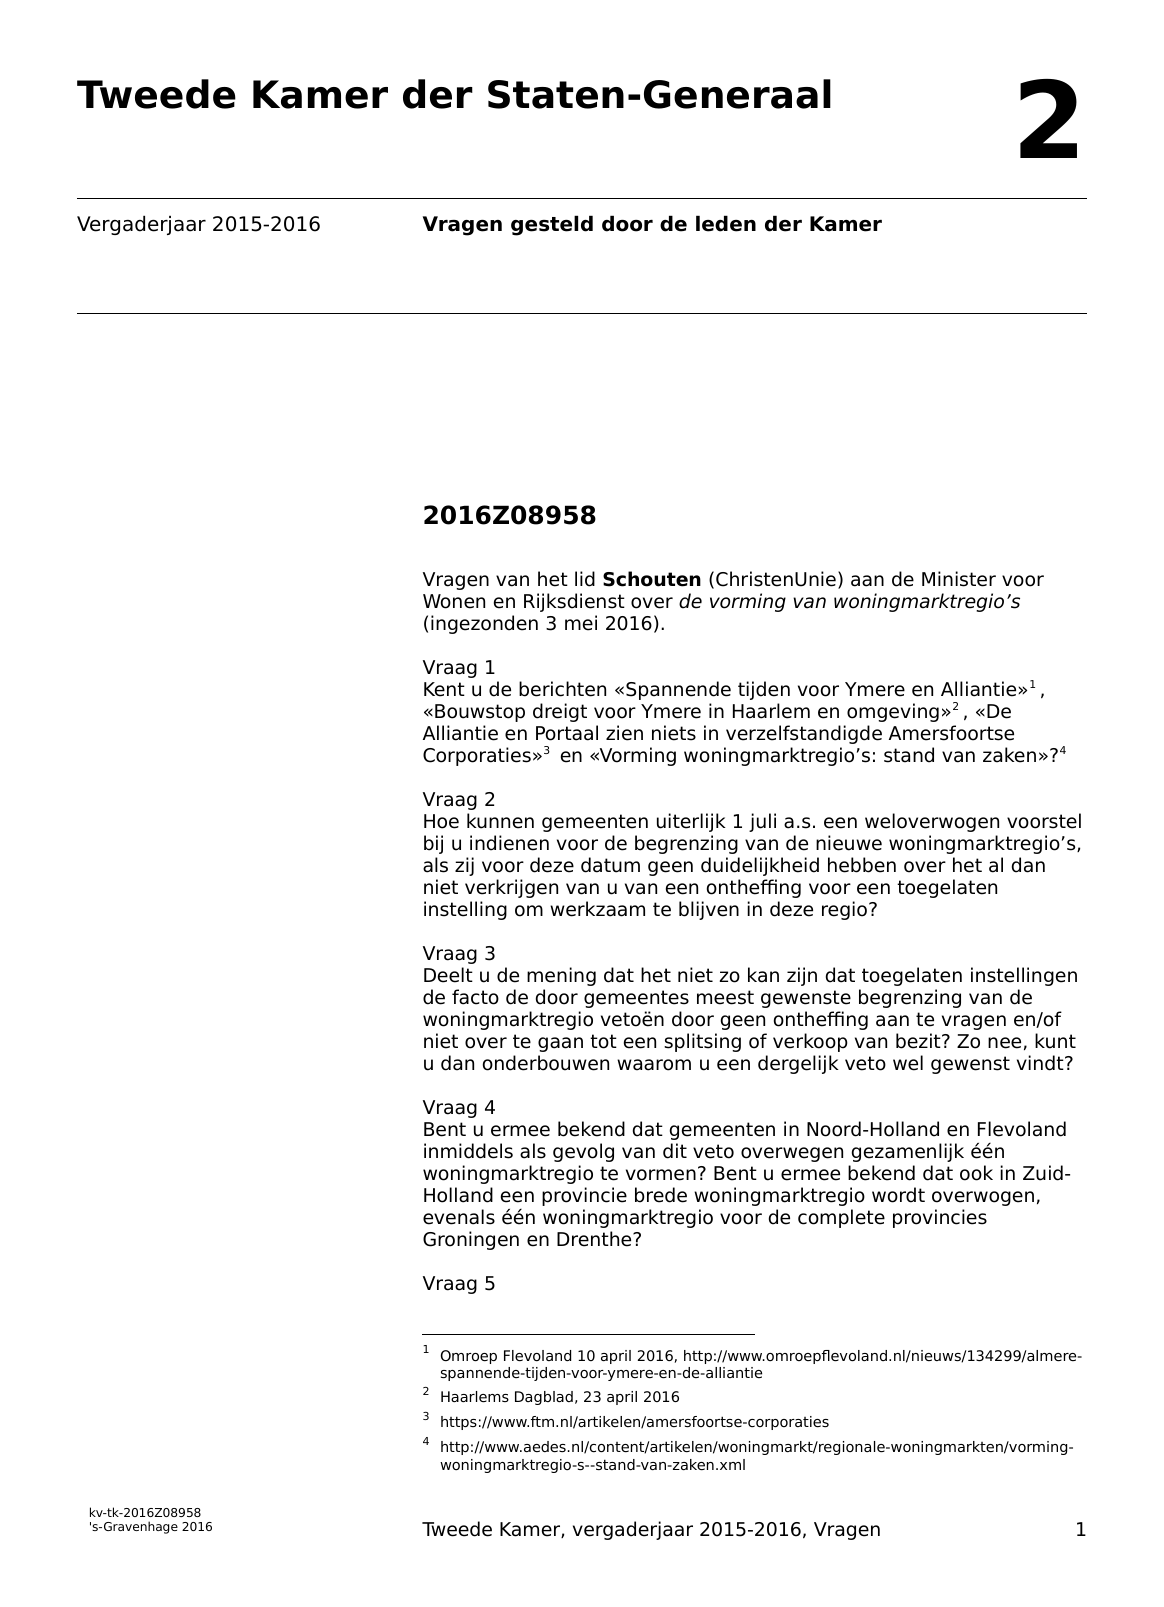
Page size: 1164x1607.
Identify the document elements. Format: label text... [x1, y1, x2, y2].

text 's-Gravenhage 2016 [88, 1520, 323, 1534]
table_cell Vergaderjaar 2015-2016 [77, 199, 422, 313]
text Haarlems Dagblad, 23 april 2016 [422, 1385, 1087, 1407]
text Vraag 3 [422, 943, 1087, 965]
text Vraag 1 [422, 657, 1087, 679]
text https://www.ftm.nl/artikelen/amersfoortse-corporaties [422, 1410, 1087, 1432]
table_header Tweede Kamer der Staten-Generaal [77, 59, 886, 198]
text Vraag 4 [422, 1097, 1087, 1119]
text Deelt u de mening dat het niet zo kan zijn dat toegelaten instellingen de facto de door gemeentes meest gewenste begrenzing van de woningmarktregio vetoën door geen ontheffing aan te vragen en/of niet over te gaan tot een splitsing of verkoop van bezit? Zo nee, kunt u dan onderbouwen waarom u een dergelijk veto wel gewenst vindt? [422, 965, 1087, 1075]
text Vraag 2 [422, 789, 1087, 811]
text kv-tk-2016Z08958 [88, 1506, 323, 1520]
text Bent u ermee bekend dat gemeenten in Noord-Holland en Flevoland inmiddels als gevolg van dit veto overwegen gezamenlijk één woningmarktregio te vormen? Bent u ermee bekend dat ook in Zuid-Holland een provincie brede woningmarktregio wordt overwogen, evenals één woningmarktregio voor de complete provincies Groningen en Drenthe? [422, 1119, 1087, 1251]
text Vragen van het lid Schouten (ChristenUnie) aan de Minister voor Wonen en Rijksdienst over de vorming van woningmarktregio’s (ingezonden 3 mei 2016). [422, 569, 1087, 635]
text Omroep Flevoland 10 april 2016, http://www.omroepflevoland.nl/nieuws/134299/almere-spannende-tijden-voor-ymere-en-de-alliantie [422, 1343, 1087, 1382]
text Vraag 5 [422, 1273, 1087, 1295]
text Hoe kunnen gemeenten uiterlijk 1 juli a.s. een weloverwogen voorstel bij u indienen voor de begrenzing van de nieuwe woningmarktregio’s, als zij voor deze datum geen duidelijkheid hebben over het al dan niet verkrijgen van u van een ontheffing voor een toegelaten instelling om werkzaam te blijven in deze regio? [422, 811, 1087, 921]
table_cell Vragen gesteld door de leden der Kamer [422, 199, 1087, 313]
text http://www.aedes.nl/content/artikelen/woningmarkt/regionale-woningmarkten/vorming-woningmarktregio-s--stand-van-zaken.xml [422, 1435, 1087, 1474]
table_header 2 [886, 59, 1087, 198]
text 2016Z08958 [422, 501, 1087, 531]
text Kent u de berichten «Spannende tijden voor Ymere en Alliantie», «Bouwstop dreigt voor Ymere in Haarlem en omgeving», «De Alliantie en Portaal zien niets in verzelfstandigde Amersfoortse Corporaties» en «Vorming woningmarktregio’s: stand van zaken»? [422, 679, 1087, 767]
